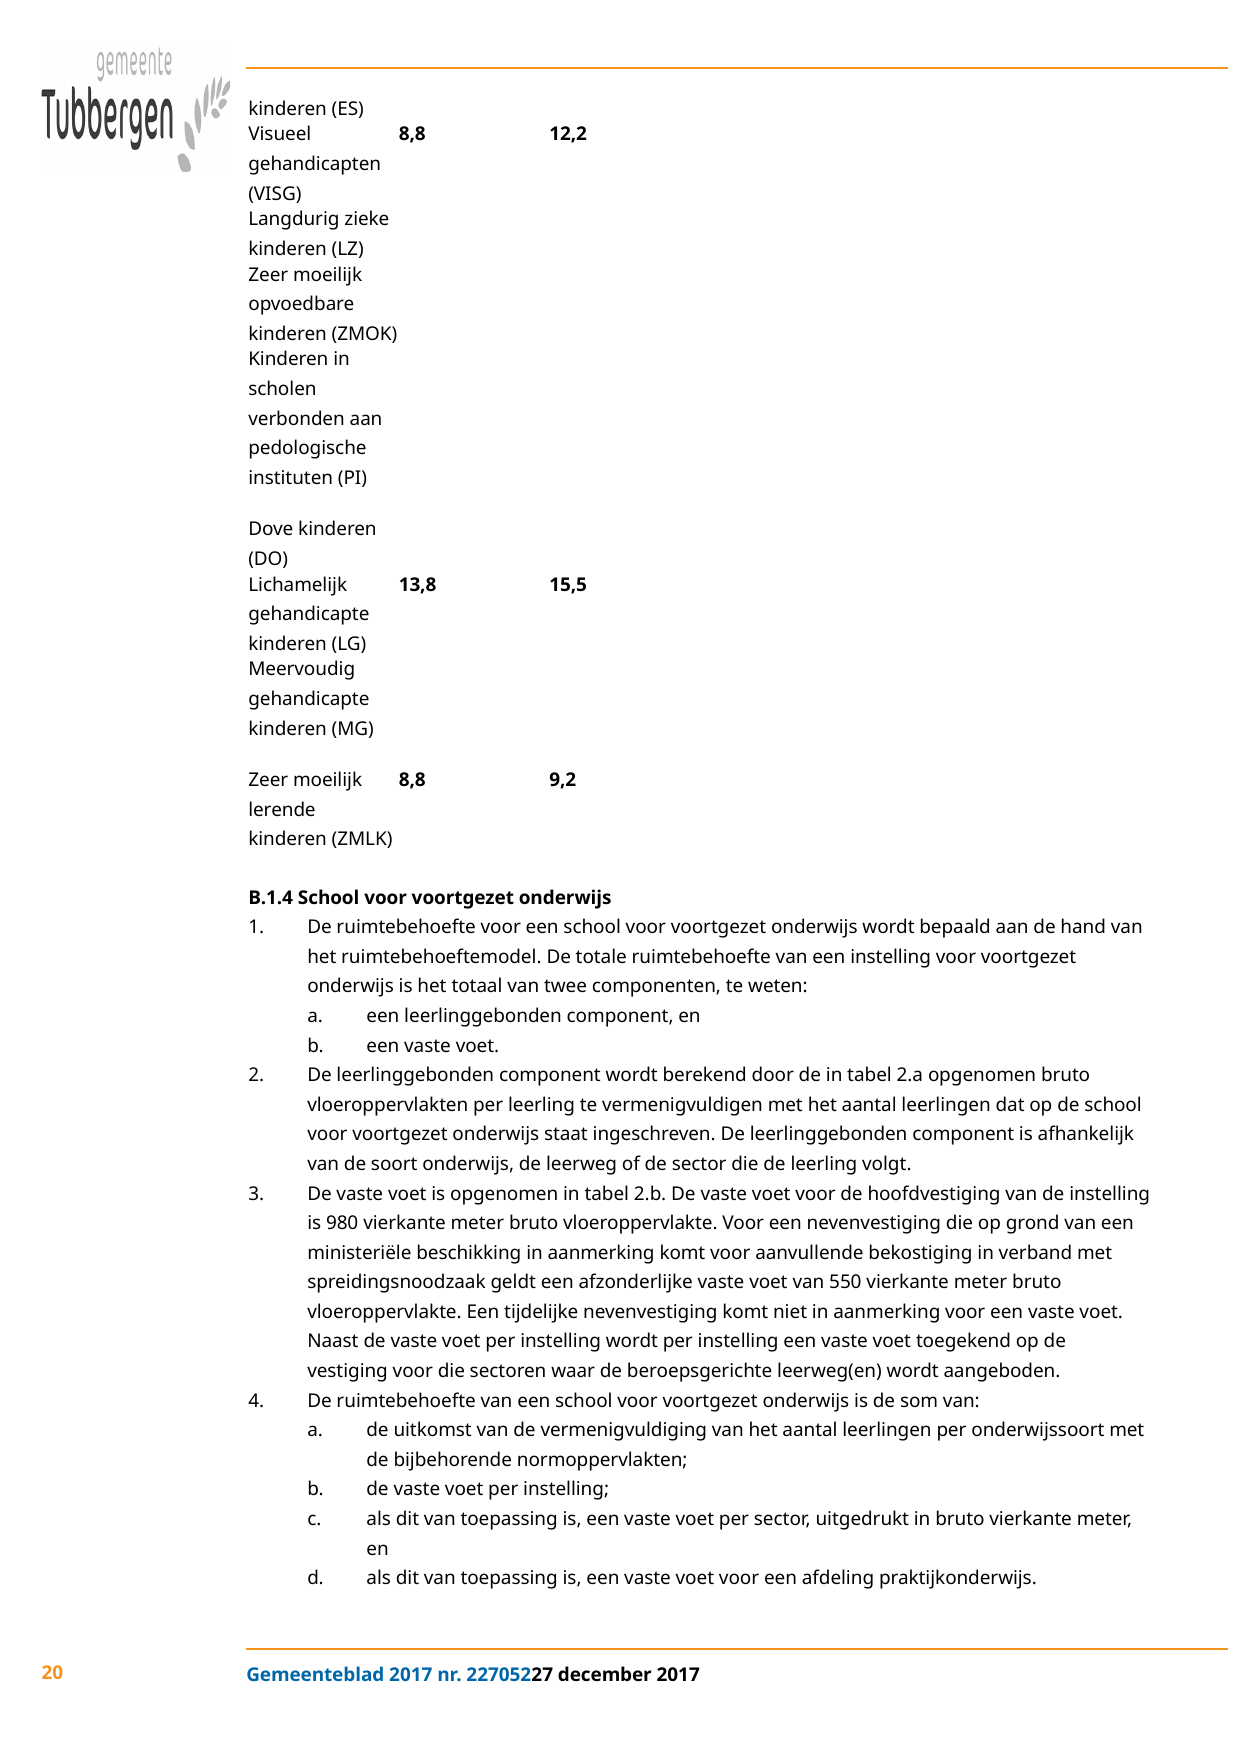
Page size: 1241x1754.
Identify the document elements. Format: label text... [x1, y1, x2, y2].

text B.1.4 School voor voortgezet onderwijs [248, 884, 1152, 910]
list De ruimtebehoefte van een school voor voortgezet onderwijs is de som van: [248, 1387, 1152, 1413]
table_cell [549, 515, 700, 571]
table_cell 13,8 [399, 571, 549, 656]
table_cell 12,2 [549, 121, 700, 205]
table_cell Dove kinderen (DO) [248, 515, 398, 571]
table_cell [549, 95, 700, 121]
table_cell [549, 346, 700, 490]
list De leerlinggebonden component wordt berekend door de in tabel 2.a opgenomen bruto vloeroppervlakten per leerling te vermenigvuldigen met het aantal leerlingen dat op de school voor voortgezet onderwijs staat ingeschreven. De leerlinggebonden component is afhankelijk van de soort onderwijs, de leerweg of de sector die de leerling volgt. [248, 1061, 1152, 1176]
table_cell [399, 490, 549, 515]
list De vaste voet is opgenomen in tabel 2.b. De vaste voet voor de hoofdvestiging van de instelling is 980 vierkante meter bruto vloeroppervlakte. Voor een nevenvestiging die op grond van een ministeriële beschikking in aanmerking komt voor aanvullende bekostiging in verband met spreidingsnoodzaak geldt een afzonderlijke vaste voet van 550 vierkante meter bruto vloeroppervlakte. Een tijdelijke nevenvestiging komt niet in aanmerking voor een vaste voet. Naast de vaste voet per instelling wordt per instelling een vaste voet toegekend op de vestiging voor die sectoren waar de beroepsgerichte leerweg(en) wordt aangeboden. [248, 1180, 1152, 1383]
list een vaste voet. [307, 1032, 1152, 1058]
table_cell [399, 205, 549, 261]
table_cell [549, 656, 700, 741]
table_cell 9,2 [549, 766, 700, 851]
list de vaste voet per instelling; [307, 1476, 1152, 1501]
list een leerlinggebonden component, en [307, 1002, 1152, 1028]
table_cell Langdurig zieke kinderen (LZ) [248, 205, 398, 261]
table_cell [399, 95, 549, 121]
list als dit van toepassing is, een vaste voet per sector, uitgedrukt in bruto vierkante meter, en [307, 1505, 1152, 1561]
table_cell Lichamelijk gehandicapte kinderen (LG) [248, 571, 398, 656]
table_cell Kinderen in scholen verbonden aan pedologische instituten (PI) [248, 346, 398, 490]
picture [41, 47, 231, 172]
table_cell 15,5 [549, 571, 700, 656]
table_cell Visueel gehandicapten (VISG) [248, 121, 398, 205]
table_cell 8,8 [399, 766, 549, 851]
table_cell Meervoudig gehandicapte kinderen (MG) [248, 656, 398, 741]
table_cell [549, 741, 700, 766]
table_cell [399, 261, 549, 346]
table_cell kinderen (ES) [248, 95, 398, 121]
table_cell Zeer moeilijk lerende kinderen (ZMLK) [248, 766, 398, 851]
list De ruimtebehoefte voor een school voor voortgezet onderwijs wordt bepaald aan de hand van het ruimtebehoeftemodel. De totale ruimtebehoefte van een instelling voor voortgezet onderwijs is het totaal van twee componenten, te weten: [248, 913, 1152, 998]
table_cell [549, 490, 700, 515]
table_cell 8,8 [399, 121, 549, 205]
table_cell [399, 346, 549, 490]
table_cell [248, 741, 398, 766]
table_cell [399, 515, 549, 571]
table_cell [399, 741, 549, 766]
list als dit van toepassing is, een vaste voet voor een afdeling praktijkonderwijs. [307, 1564, 1152, 1590]
list de uitkomst van de vermenigvuldiging van het aantal leerlingen per onderwijssoort met de bijbehorende normoppervlakten; [307, 1416, 1152, 1472]
table_cell [549, 261, 700, 346]
table_cell [549, 205, 700, 261]
table_cell [399, 656, 549, 741]
table_cell Zeer moeilijk opvoedbare kinderen (ZMOK) [248, 261, 398, 346]
table_cell [248, 490, 398, 515]
